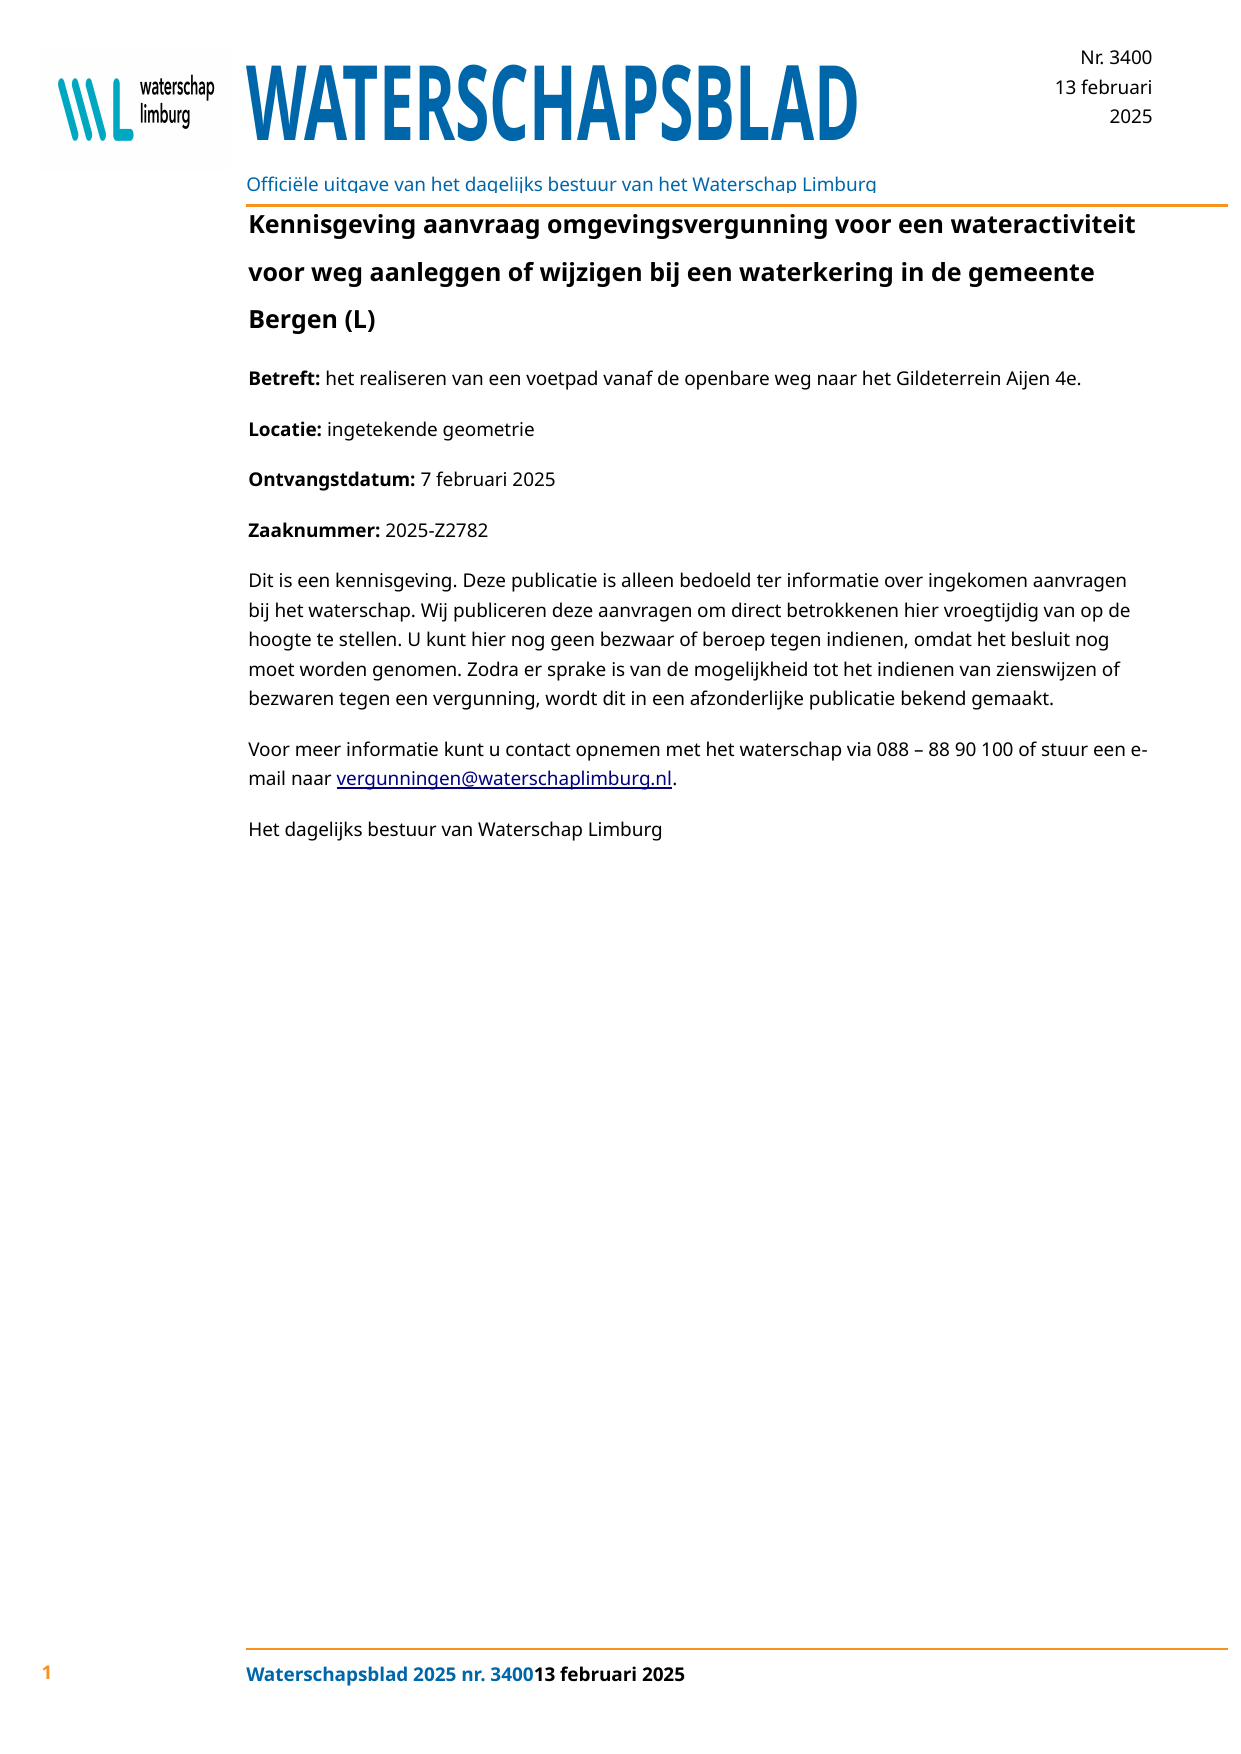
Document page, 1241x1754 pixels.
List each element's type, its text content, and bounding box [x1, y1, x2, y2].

text Kennisgeving aanvraag omgevingsvergunning voor een wateractiviteit voor weg aanleggen of wijzigen bij een waterkering in de gemeente Bergen (L) [248, 207, 1152, 336]
text Het dagelijks bestuur van Waterschap Limburg [248, 816, 1152, 842]
text Zaaknummer: 2025-Z2782 [248, 517, 1152, 542]
text Dit is een kennisgeving. Deze publicatie is alleen bedoeld ter informatie over ingekomen aanvragen bij het waterschap. Wij publiceren deze aanvragen om direct betrokkenen hier vroegtijdig van op de hoogte te stellen. U kunt hier nog geen bezwaar of beroep tegen indienen, omdat het besluit nog moet worden genomen. Zodra er sprake is van de mogelijkheid tot het indienen van zienswijzen of bezwaren tegen een vergunning, wordt dit in een afzonderlijke publicatie bekend gemaakt. [248, 567, 1152, 711]
text Locatie: ingetekende geometrie [248, 416, 1152, 442]
text Voor meer informatie kunt u contact opnemen met het waterschap via 088 – 88 90 100 of stuur een e-mail naar vergunningen@waterschaplimburg.nl. [248, 736, 1152, 791]
text Ontvangstdatum: 7 februari 2025 [248, 466, 1152, 492]
text Betreft: het realiseren van een voetpad vanaf de openbare weg naar het Gildeterrein Aijen 4e. [248, 366, 1152, 391]
picture [41, 47, 231, 172]
